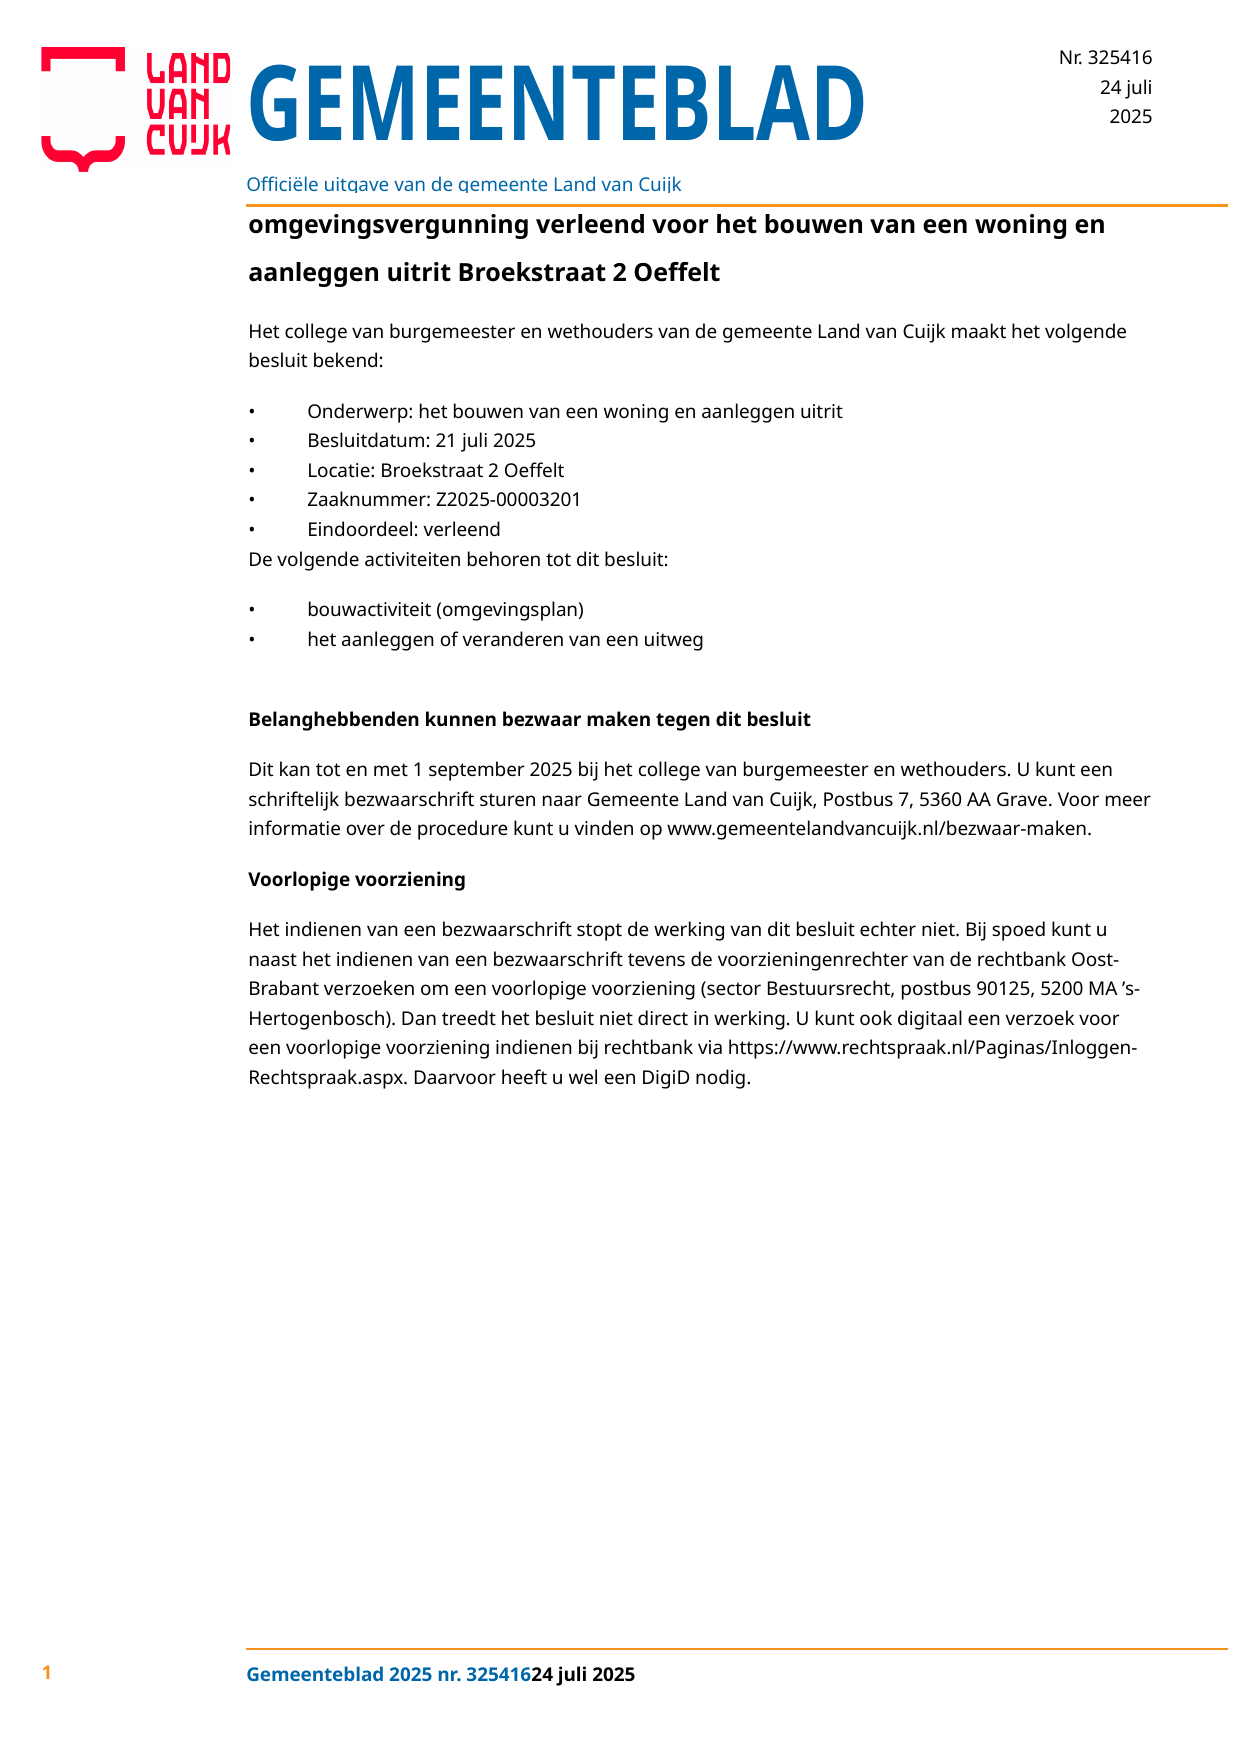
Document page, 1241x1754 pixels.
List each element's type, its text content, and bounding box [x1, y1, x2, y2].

list Eindoordeel: verleend [248, 516, 1152, 542]
list Locatie: Broekstraat 2 Oeffelt [248, 457, 1152, 483]
text De volgende activiteiten behoren tot dit besluit: [248, 546, 1152, 572]
text omgevingsvergunning verleend voor het bouwen van een woning en aanleggen uitrit Broekstraat 2 Oeffelt [248, 207, 1152, 288]
list Besluitdatum: 21 juli 2025 [248, 427, 1152, 453]
text Het college van burgemeester en wethouders van de gemeente Land van Cuijk maakt het volgende besluit bekend: [248, 318, 1152, 373]
list het aanleggen of veranderen van een uitweg [248, 626, 1152, 652]
list Onderwerp: het bouwen van een woning en aanleggen uitrit [248, 398, 1152, 424]
text Belanghebbenden kunnen bezwaar maken tegen dit besluit [248, 706, 1152, 732]
picture [41, 47, 231, 172]
list bouwactiviteit (omgevingsplan) [248, 596, 1152, 622]
list Zaaknummer: Z2025-00003201 [248, 487, 1152, 512]
text Voorlopige voorziening [248, 866, 1152, 892]
text Dit kan tot en met 1 september 2025 bij het college van burgemeester en wethouders. U kunt een schriftelijk bezwaarschrift sturen naar Gemeente Land van Cuijk, Postbus 7, 5360 AA Grave. Voor meer informatie over de procedure kunt u vinden op www.gemeentelandvancuijk.nl/bezwaar-maken. [248, 756, 1152, 841]
text Het indienen van een bezwaarschrift stopt de werking van dit besluit echter niet. Bij spoed kunt u naast het indienen van een bezwaarschrift tevens de voorzieningenrechter van de rechtbank Oost-Brabant verzoeken om een voorlopige voorziening (sector Bestuursrecht, postbus 90125, 5200 MA ’s-Hertogenbosch). Dan treedt het besluit niet direct in werking. U kunt ook digitaal een verzoek voor een voorlopige voorziening indienen bij rechtbank via https://www.rechtspraak.nl/Paginas/Inloggen-Rechtspraak.aspx. Daarvoor heeft u wel een DigiD nodig. [248, 916, 1152, 1090]
